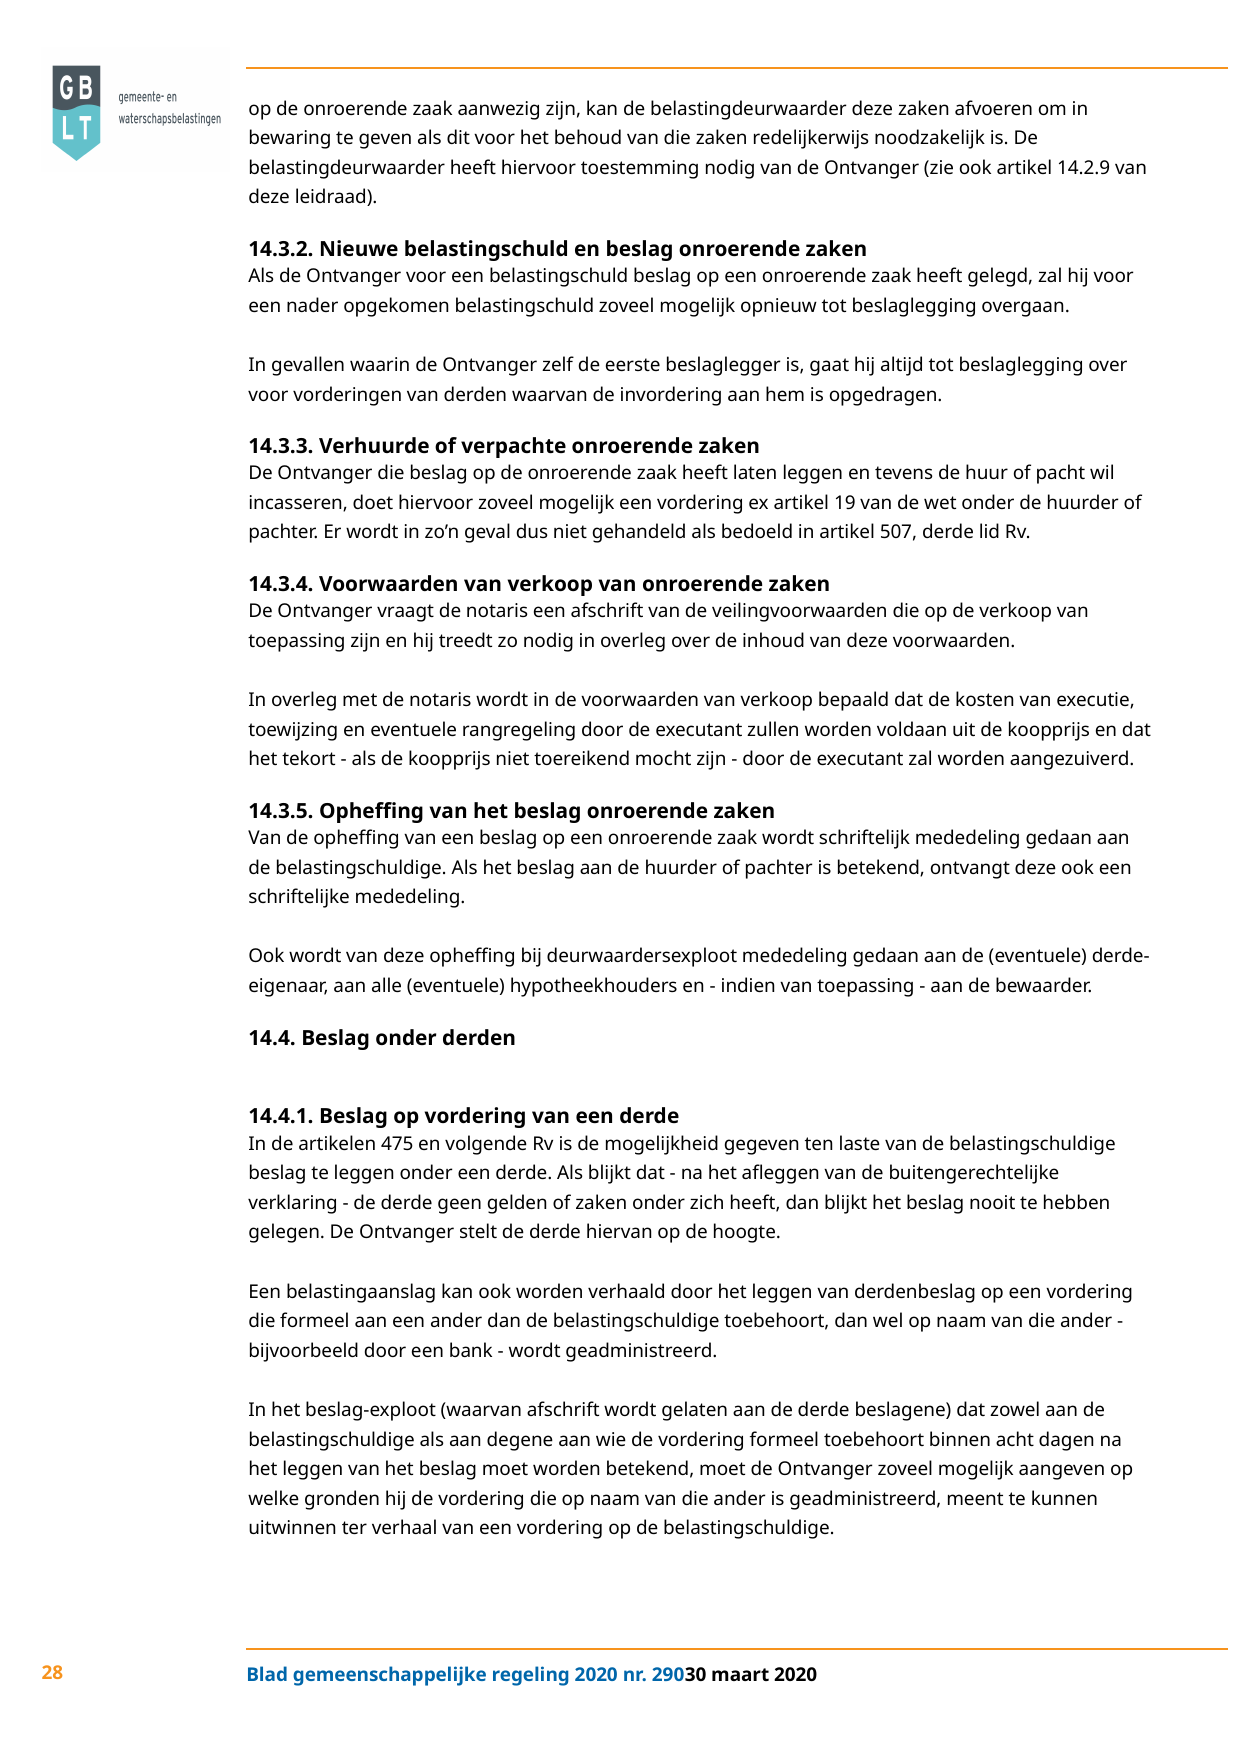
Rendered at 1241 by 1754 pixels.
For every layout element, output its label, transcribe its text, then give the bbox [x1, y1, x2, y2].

text De Ontvanger vraagt de notaris een afschrift van de veilingvoorwaarden die op de verkoop van toepassing zijn en hij treedt zo nodig in overleg over de inhoud van deze voorwaarden. [248, 598, 1152, 653]
text 14.4. Beslag onder derden [248, 1023, 1152, 1051]
text op de onroerende zaak aanwezig zijn, kan de belastingdeurwaarder deze zaken afvoeren om in bewaring te geven als dit voor het behoud van die zaken redelijkerwijs noodzakelijk is. De belastingdeurwaarder heeft hiervoor toestemming nodig van de Ontvanger (zie ook artikel 14.2.9 van deze leidraad). [248, 95, 1152, 209]
text In de artikelen 475 en volgende Rv is de mogelijkheid gegeven ten laste van de belastingschuldige beslag te leggen onder een derde. Als blijkt dat - na het afleggen van de buitengerechtelijke verklaring - de derde geen gelden of zaken onder zich heeft, dan blijkt het beslag nooit te hebben gelegen. De Ontvanger stelt de derde hiervan op de hoogte. [248, 1130, 1152, 1244]
text In gevallen waarin de Ontvanger zelf de eerste beslaglegger is, gaat hij altijd tot beslaglegging over voor vorderingen van derden waarvan de invordering aan hem is opgedragen. [248, 351, 1152, 406]
text 14.4.1. Beslag op vordering van een derde [248, 1102, 1152, 1130]
text Ook wordt van deze opheffing bij deurwaardersexploot mededeling gedaan aan de (eventuele) derde-eigenaar, aan alle (eventuele) hypotheekhouders en - indien van toepassing - aan de bewaarder. [248, 943, 1152, 998]
picture [41, 47, 231, 172]
text De Ontvanger die beslag op de onroerende zaak heeft laten leggen en tevens de huur of pacht wil incasseren, doet hiervoor zoveel mogelijk een vordering ex artikel 19 van de wet onder de huurder of pachter. Er wordt in zo’n geval dus niet gehandeld als bedoeld in artikel 507, derde lid Rv. [248, 459, 1152, 544]
text 14.3.4. Voorwaarden van verkoop van onroerende zaken [248, 569, 1152, 598]
text 14.3.2. Nieuwe belastingschuld en beslag onroerende zaken [248, 234, 1152, 262]
text In overleg met de notaris wordt in de voorwaarden van verkoop bepaald dat de kosten van executie, toewijzing en eventuele rangregeling door de executant zullen worden voldaan uit de koopprijs en dat het tekort - als de koopprijs niet toereikend mocht zijn - door de executant zal worden aangezuiverd. [248, 686, 1152, 771]
text Van de opheffing van een beslag op een onroerende zaak wordt schriftelijk mededeling gedaan aan de belastingschuldige. Als het beslag aan de huurder of pachter is betekend, ontvangt deze ook een schriftelijke mededeling. [248, 824, 1152, 909]
text Als de Ontvanger voor een belastingschuld beslag op een onroerende zaak heeft gelegd, zal hij voor een nader opgekomen belastingschuld zoveel mogelijk opnieuw tot beslaglegging overgaan. [248, 262, 1152, 318]
text Een belastingaanslag kan ook worden verhaald door het leggen van derdenbeslag op een vordering die formeel aan een ander dan de belastingschuldige toebehoort, dan wel op naam van die ander - bijvoorbeeld door een bank - wordt geadministreerd. [248, 1278, 1152, 1363]
text 14.3.3. Verhuurde of verpachte onroerende zaken [248, 431, 1152, 459]
text 14.3.5. Opheffing van het beslag onroerende zaken [248, 796, 1152, 824]
text In het beslag-exploot (waarvan afschrift wordt gelaten aan de derde beslagene) dat zowel aan de belastingschuldige als aan degene aan wie de vordering formeel toebehoort binnen acht dagen na het leggen van het beslag moet worden betekend, moet de Ontvanger zoveel mogelijk aangeven op welke gronden hij de vordering die op naam van die ander is geadministreerd, meent te kunnen uitwinnen ter verhaal van een vordering op de belastingschuldige. [248, 1396, 1152, 1540]
